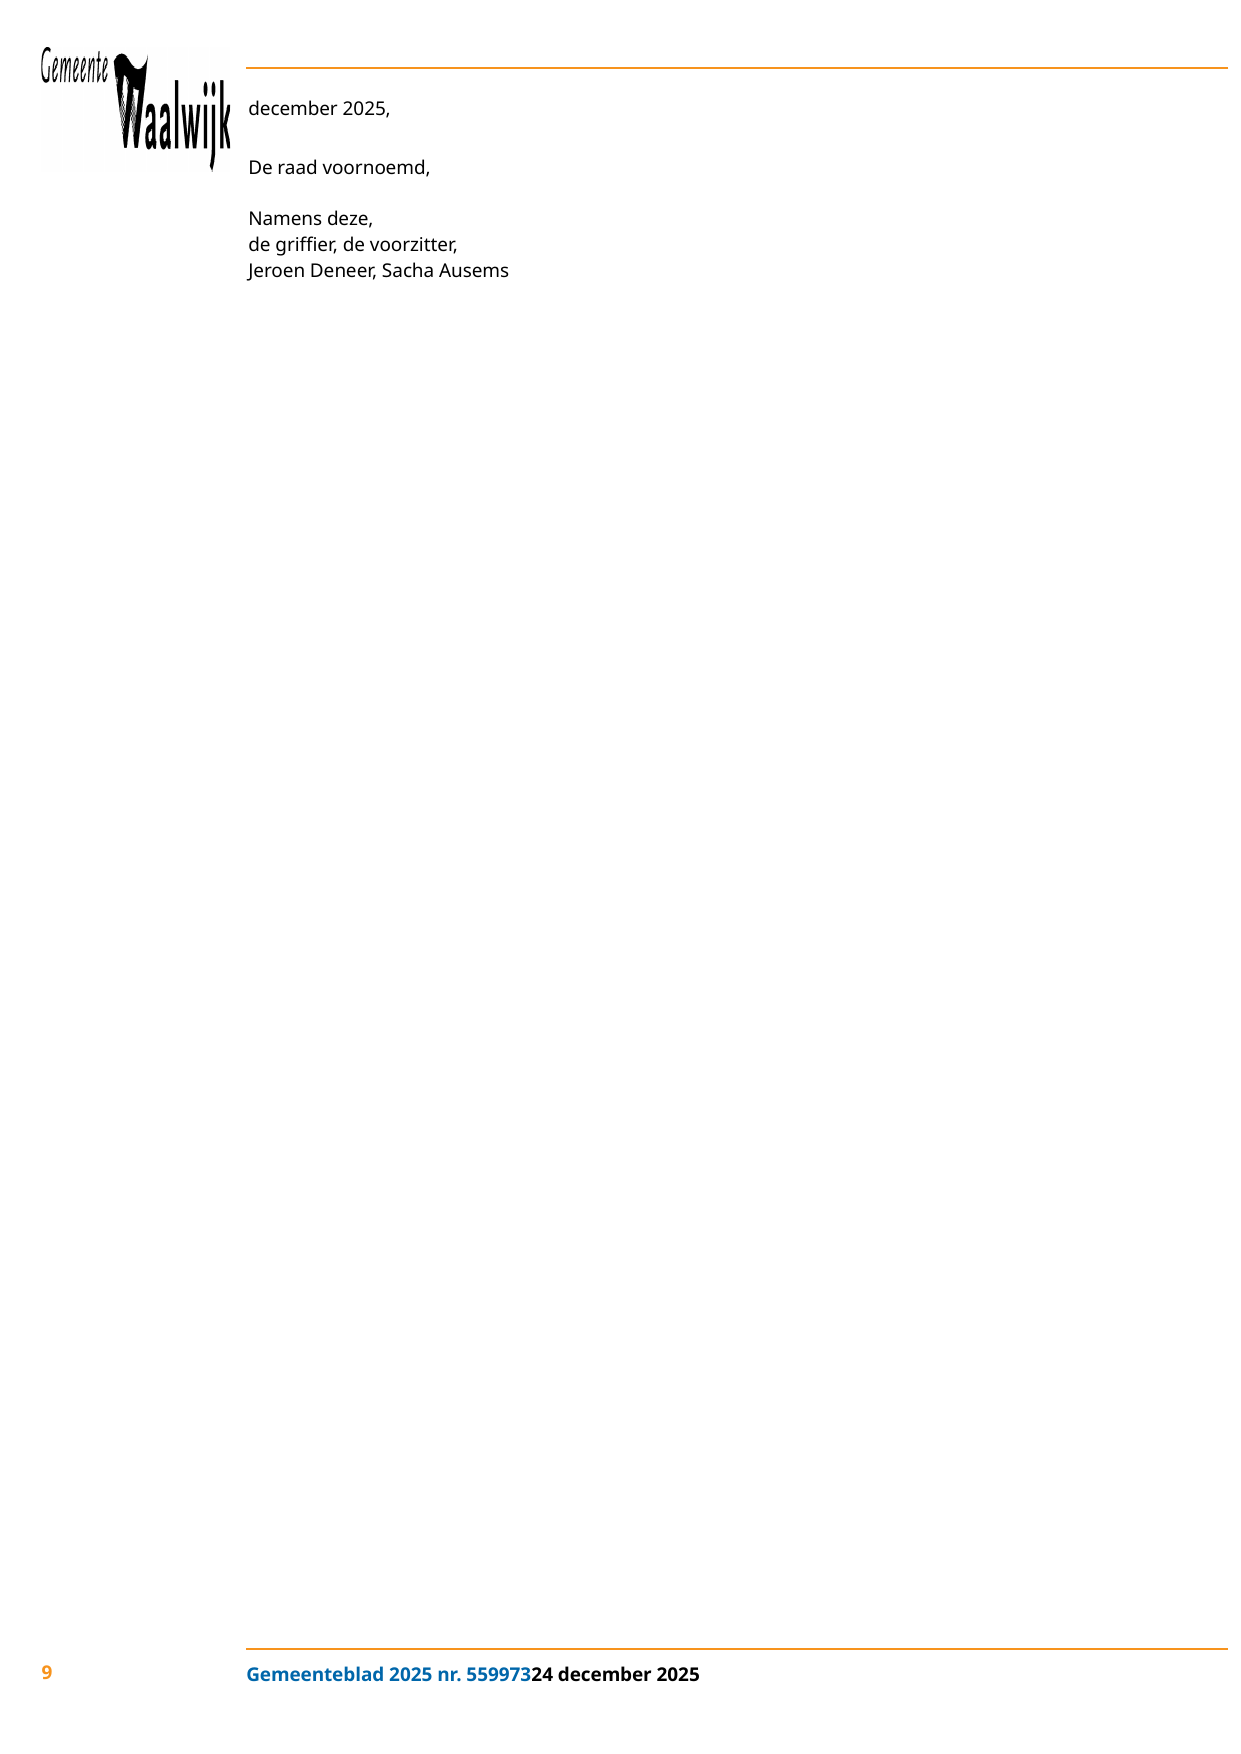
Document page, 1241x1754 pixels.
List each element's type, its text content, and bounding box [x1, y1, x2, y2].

picture [41, 47, 231, 172]
text De raad voornoemd, [248, 154, 1152, 180]
text Jeroen Deneer, Sacha Ausems [248, 257, 1152, 283]
text december 2025, [248, 95, 1152, 121]
text de griffier, de voorzitter, [248, 231, 1152, 257]
text Namens deze, [248, 205, 1152, 231]
